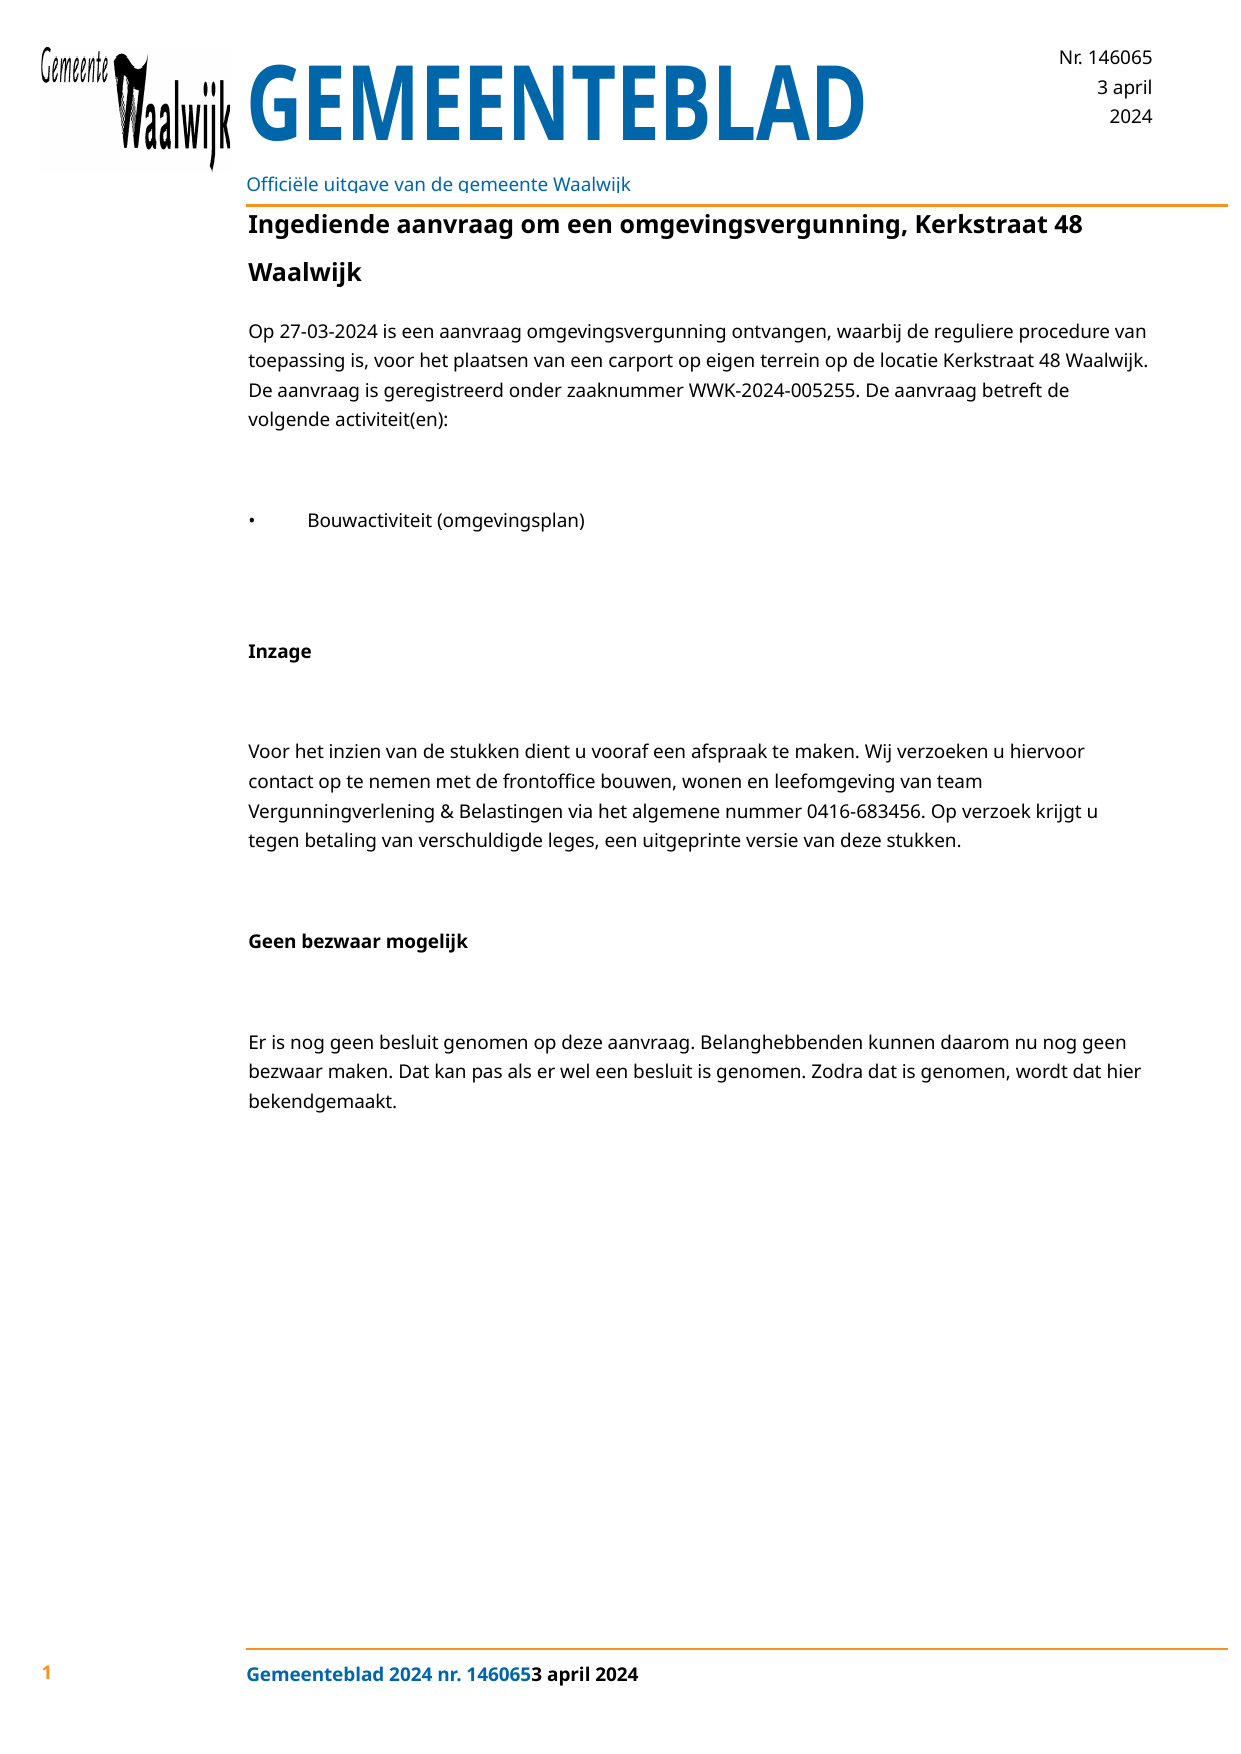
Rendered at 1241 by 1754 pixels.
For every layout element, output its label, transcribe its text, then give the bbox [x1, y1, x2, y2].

text Er is nog geen besluit genomen op deze aanvraag. Belanghebbenden kunnen daarom nu nog geen bezwaar maken. Dat kan pas als er wel een besluit is genomen. Zodra dat is genomen, wordt dat hier bekendgemaakt. [248, 1029, 1152, 1114]
text Op 27-03-2024 is een aanvraag omgevingsvergunning ontvangen, waarbij de reguliere procedure van toepassing is, voor het plaatsen van een carport op eigen terrein op de locatie Kerkstraat 48 Waalwijk. De aanvraag is geregistreerd onder zaaknummer WWK-2024-005255. De aanvraag betreft de volgende activiteit(en): [248, 318, 1152, 432]
list Bouwactiviteit (omgevingsplan) [248, 507, 1152, 533]
text Geen bezwaar mogelijk [248, 928, 1152, 954]
text Inzage [248, 638, 1152, 664]
picture [41, 47, 231, 172]
text Voor het inzien van de stukken dient u vooraf een afspraak te maken. Wij verzoeken u hiervoor contact op te nemen met de frontoffice bouwen, wonen en leefomgeving van team Vergunningverlening & Belastingen via het algemene nummer 0416-683456. Op verzoek krijgt u tegen betaling van verschuldigde leges, een uitgeprinte versie van deze stukken. [248, 739, 1152, 853]
text Ingediende aanvraag om een omgevingsvergunning, Kerkstraat 48 Waalwijk [248, 207, 1152, 288]
